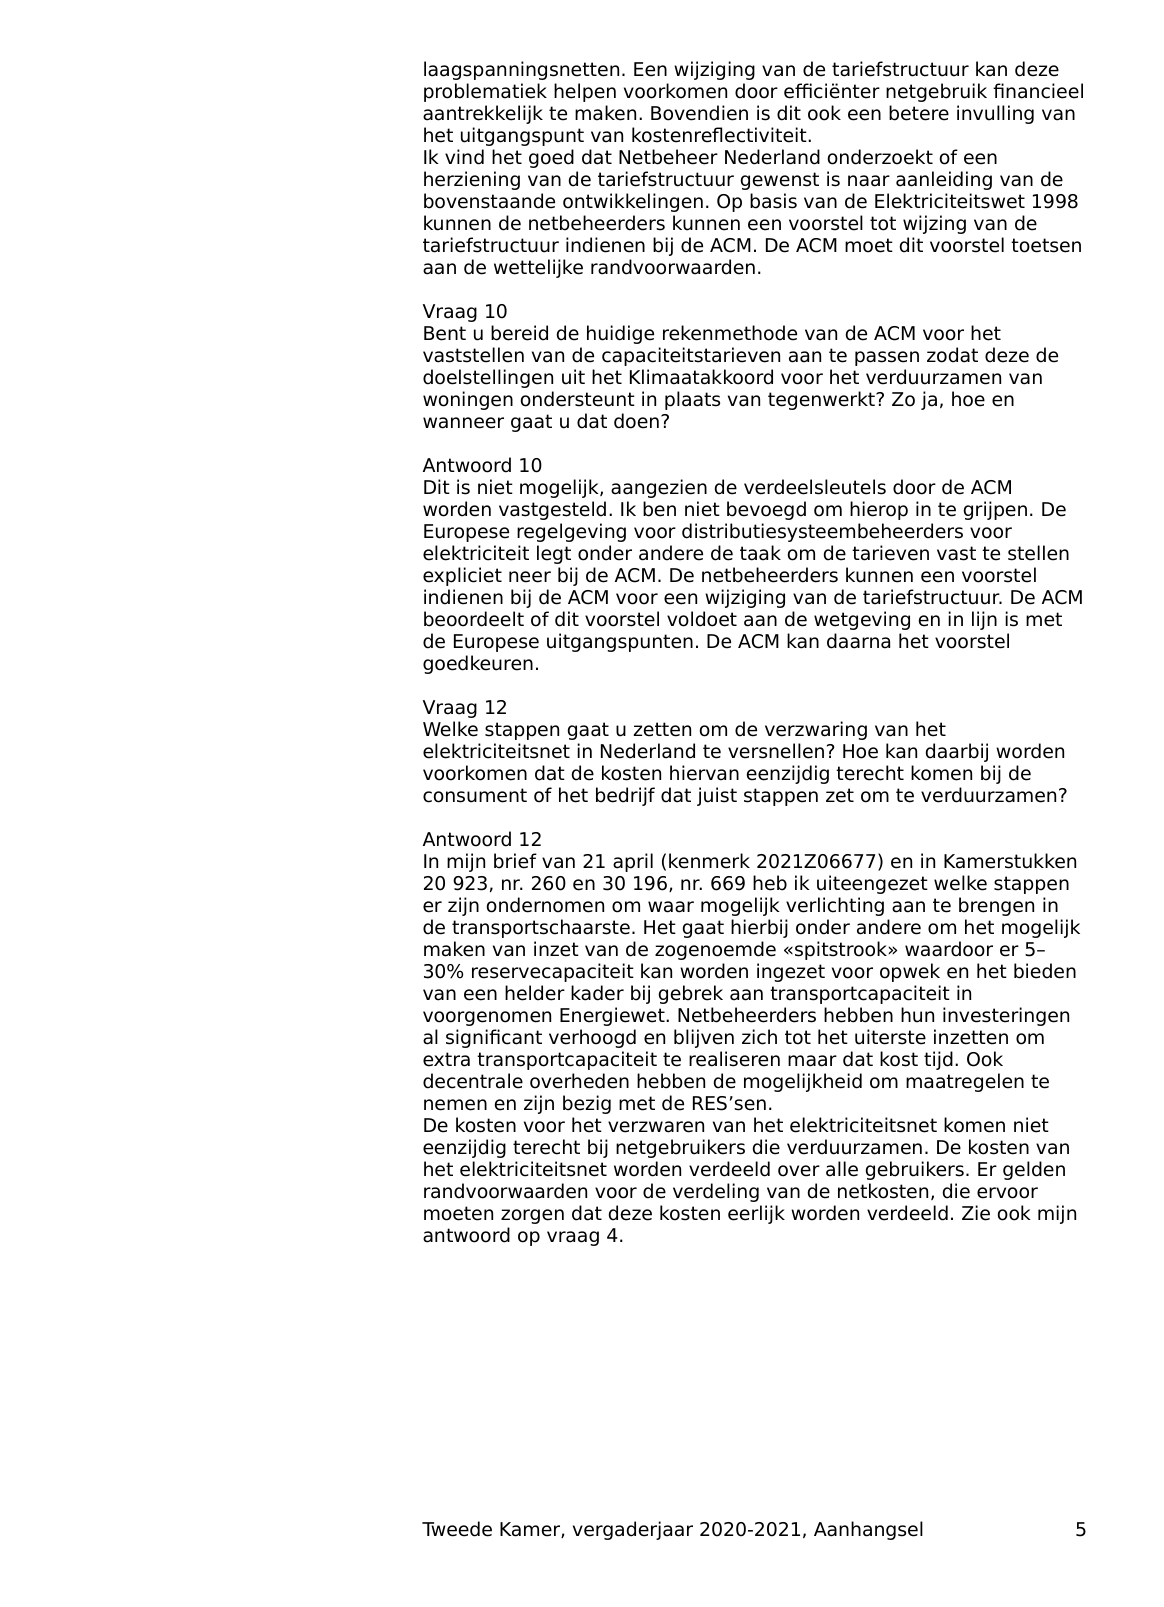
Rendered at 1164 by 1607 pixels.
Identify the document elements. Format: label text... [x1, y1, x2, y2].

text Antwoord 10 [422, 455, 1087, 477]
text Bent u bereid de huidige rekenmethode van de ACM voor het vaststellen van de capaciteitstarieven aan te passen zodat deze de doelstellingen uit het Klimaatakkoord voor het verduurzamen van woningen ondersteunt in plaats van tegenwerkt? Zo ja, hoe en wanneer gaat u dat doen? [422, 323, 1087, 433]
text Vraag 10 [422, 301, 1087, 323]
text Vraag 12 [422, 697, 1087, 719]
text Ik vind het goed dat Netbeheer Nederland onderzoekt of een herziening van de tariefstructuur gewenst is naar aanleiding van de bovenstaande ontwikkelingen. Op basis van de Elektriciteitswet 1998 kunnen de netbeheerders kunnen een voorstel tot wijzing van de tariefstructuur indienen bij de ACM. De ACM moet dit voorstel toetsen aan de wettelijke randvoorwaarden. [422, 147, 1087, 279]
text laagspanningsnetten. Een wijziging van de tariefstructuur kan deze problematiek helpen voorkomen door efficiënter netgebruik financieel aantrekkelijk te maken. Bovendien is dit ook een betere invulling van het uitgangspunt van kostenreflectiviteit. [422, 59, 1087, 147]
text De kosten voor het verzwaren van het elektriciteitsnet komen niet eenzijdig terecht bij netgebruikers die verduurzamen. De kosten van het elektriciteitsnet worden verdeeld over alle gebruikers. Er gelden randvoorwaarden voor de verdeling van de netkosten, die ervoor moeten zorgen dat deze kosten eerlijk worden verdeeld. Zie ook mijn antwoord op vraag 4. [422, 1115, 1087, 1247]
text In mijn brief van 21 april (kenmerk 2021Z06677) en in Kamerstukken 20 923, nr. 260 en 30 196, nr. 669 heb ik uiteengezet welke stappen er zijn ondernomen om waar mogelijk verlichting aan te brengen in de transportschaarste. Het gaat hierbij onder andere om het mogelijk maken van inzet van de zogenoemde «spitstrook» waardoor er 5–30% reservecapaciteit kan worden ingezet voor opwek en het bieden van een helder kader bij gebrek aan transportcapaciteit in voorgenomen Energiewet. Netbeheerders hebben hun investeringen al significant verhoogd en blijven zich tot het uiterste inzetten om extra transportcapaciteit te realiseren maar dat kost tijd. Ook decentrale overheden hebben de mogelijkheid om maatregelen te nemen en zijn bezig met de RES’sen. [422, 851, 1087, 1115]
text Antwoord 12 [422, 829, 1087, 851]
text Welke stappen gaat u zetten om de verzwaring van het elektriciteitsnet in Nederland te versnellen? Hoe kan daarbij worden voorkomen dat de kosten hiervan eenzijdig terecht komen bij de consument of het bedrijf dat juist stappen zet om te verduurzamen? [422, 719, 1087, 807]
text Dit is niet mogelijk, aangezien de verdeelsleutels door de ACM worden vastgesteld. Ik ben niet bevoegd om hierop in te grijpen. De Europese regelgeving voor distributiesysteembeheerders voor elektriciteit legt onder andere de taak om de tarieven vast te stellen expliciet neer bij de ACM. De netbeheerders kunnen een voorstel indienen bij de ACM voor een wijziging van de tariefstructuur. De ACM beoordeelt of dit voorstel voldoet aan de wetgeving en in lijn is met de Europese uitgangspunten. De ACM kan daarna het voorstel goedkeuren. [422, 477, 1087, 675]
